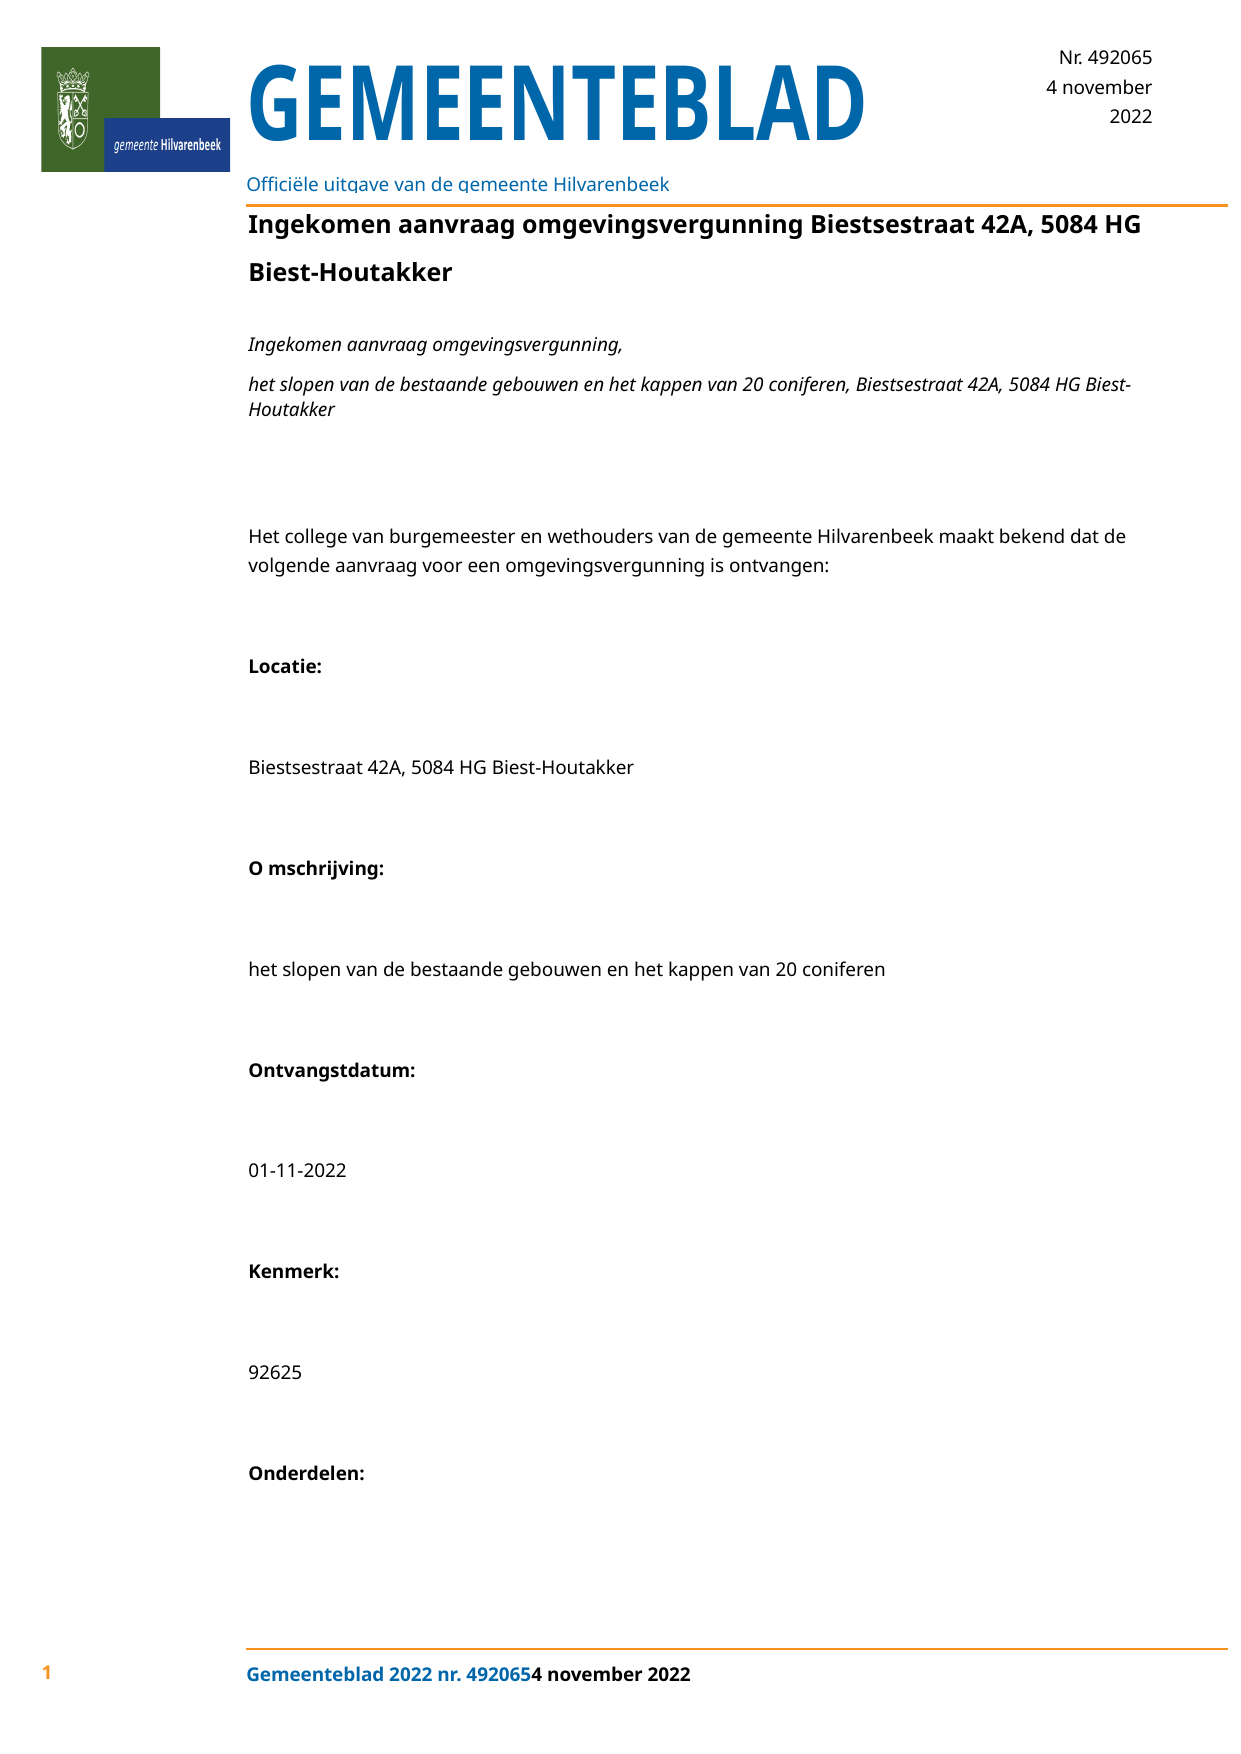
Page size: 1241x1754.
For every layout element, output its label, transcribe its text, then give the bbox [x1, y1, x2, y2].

text Biestsestraat 42A, 5084 HG Biest-Houtakker [248, 754, 1152, 780]
picture [41, 47, 231, 172]
text Ontvangstdatum: [248, 1057, 1152, 1082]
text het slopen van de bestaande gebouwen en het kappen van 20 coniferen, Biestsestraat 42A, 5084 HG Biest-Houtakker [248, 371, 1152, 422]
text Locatie: [248, 653, 1152, 679]
text Ingekomen aanvraag omgevingsvergunning Biestsestraat 42A, 5084 HG Biest-Houtakker [248, 207, 1152, 288]
text 92625 [248, 1359, 1152, 1385]
text Het college van burgemeester en wethouders van de gemeente Hilvarenbeek maakt bekend dat de volgende aanvraag voor een omgevingsvergunning is ontvangen: [248, 523, 1152, 578]
text O mschrijving: [248, 855, 1152, 881]
text Ingekomen aanvraag omgevingsvergunning, [248, 331, 1152, 357]
text Onderdelen: [248, 1460, 1152, 1486]
text Kenmerk: [248, 1258, 1152, 1284]
text het slopen van de bestaande gebouwen en het kappen van 20 coniferen [248, 956, 1152, 982]
text 01-11-2022 [248, 1158, 1152, 1183]
